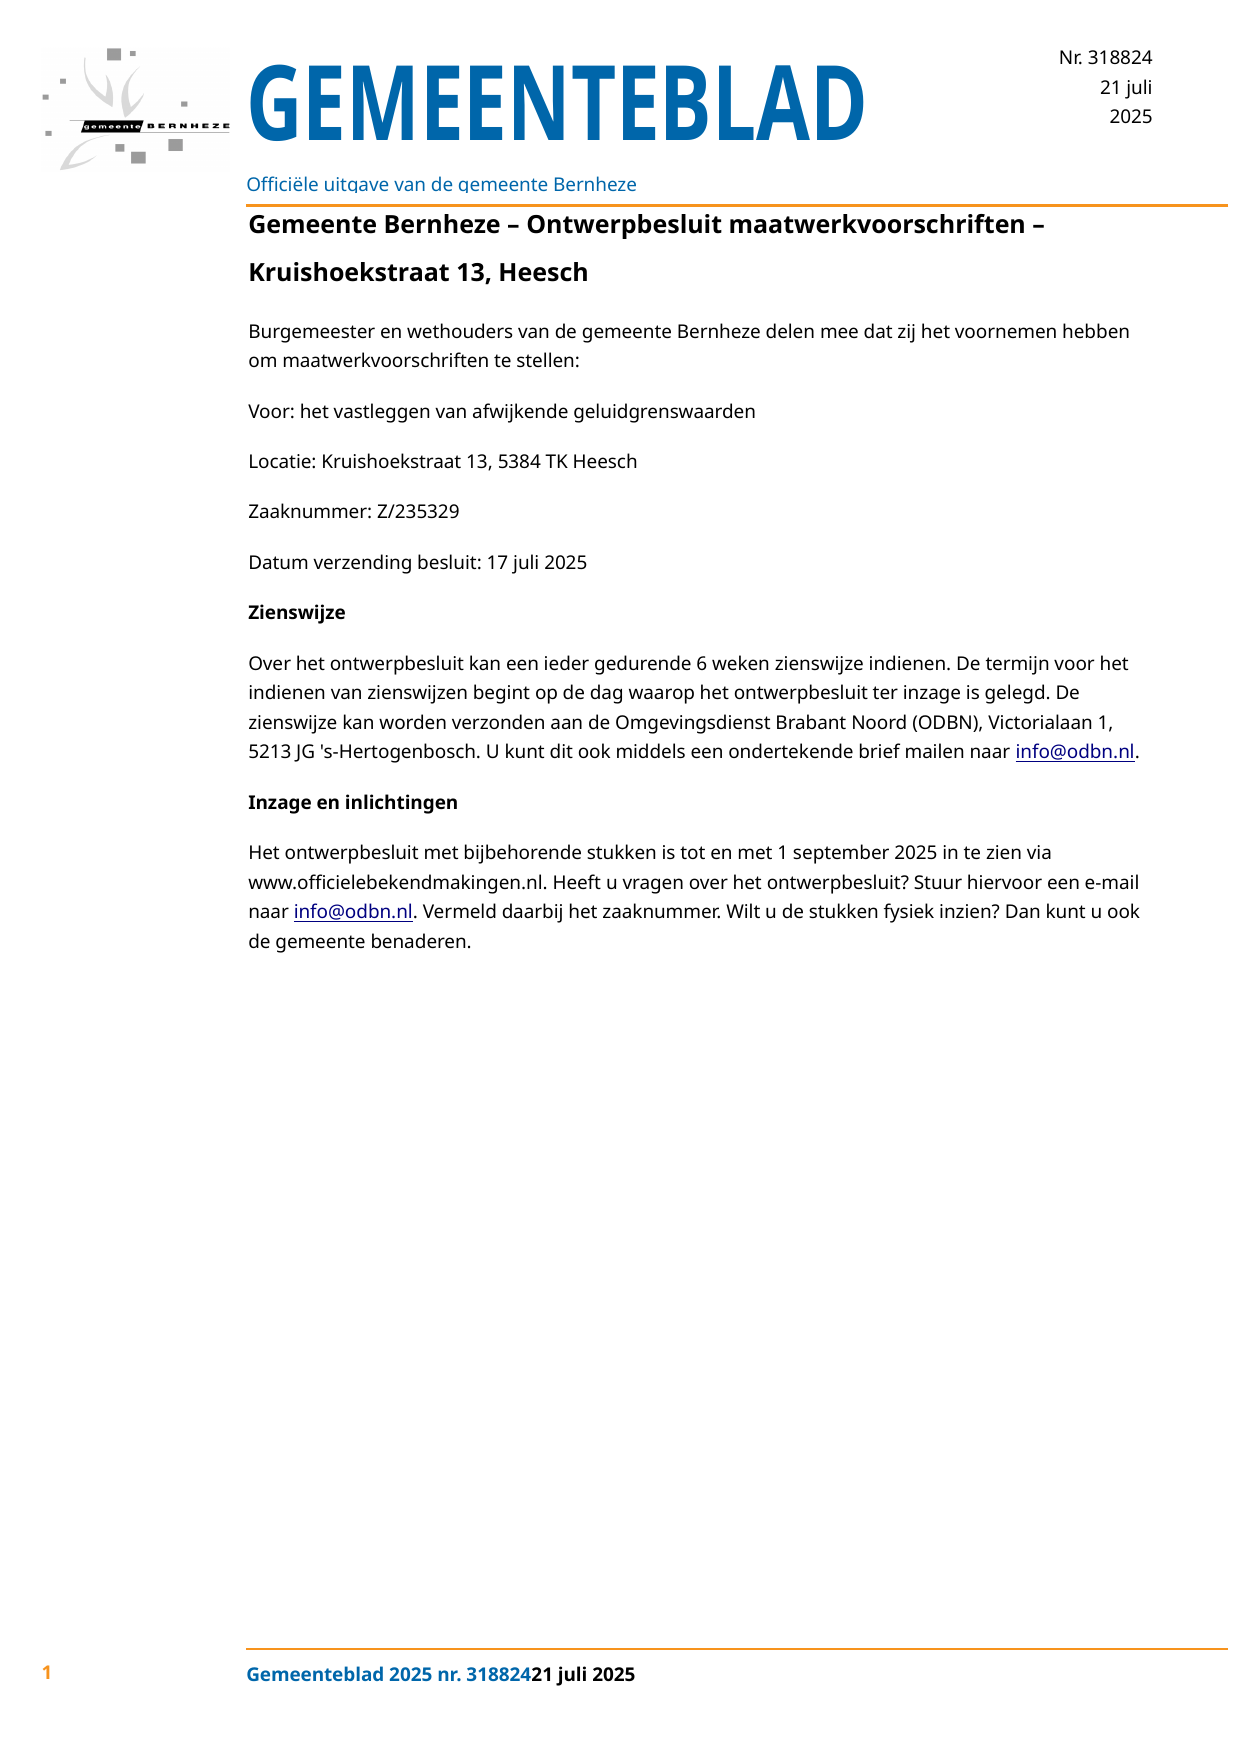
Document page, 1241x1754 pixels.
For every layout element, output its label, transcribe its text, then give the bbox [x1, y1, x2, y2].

text Zienswijze [248, 599, 1152, 625]
text Voor: het vastleggen van afwijkende geluidgrenswaarden [248, 398, 1152, 424]
picture [41, 47, 231, 172]
text Datum verzending besluit: 17 juli 2025 [248, 549, 1152, 575]
text Locatie: Kruishoekstraat 13, 5384 TK Heesch [248, 448, 1152, 474]
text Over het ontwerpbesluit kan een ieder gedurende 6 weken zienswijze indienen. De termijn voor het indienen van zienswijzen begint op de dag waarop het ontwerpbesluit ter inzage is gelegd. De zienswijze kan worden verzonden aan de Omgevingsdienst Brabant Noord (ODBN), Victorialaan 1, 5213 JG 's-Hertogenbosch. U kunt dit ook middels een ondertekende brief mailen naar info@odbn.nl. [248, 650, 1152, 764]
text Burgemeester en wethouders van de gemeente Bernheze delen mee dat zij het voornemen hebben om maatwerkvoorschriften te stellen: [248, 318, 1152, 373]
text Zaaknummer: Z/235329 [248, 499, 1152, 524]
text Inzage en inlichtingen [248, 789, 1152, 815]
text Het ontwerpbesluit met bijbehorende stukken is tot en met 1 september 2025 in te zien via www.officielebekendmakingen.nl. Heeft u vragen over het ontwerpbesluit? Stuur hiervoor een e-mail naar info@odbn.nl. Vermeld daarbij het zaaknummer. Wilt u de stukken fysiek inzien? Dan kunt u ook de gemeente benaderen. [248, 839, 1152, 954]
text Gemeente Bernheze – Ontwerpbesluit maatwerkvoorschriften – Kruishoekstraat 13, Heesch [248, 207, 1152, 288]
